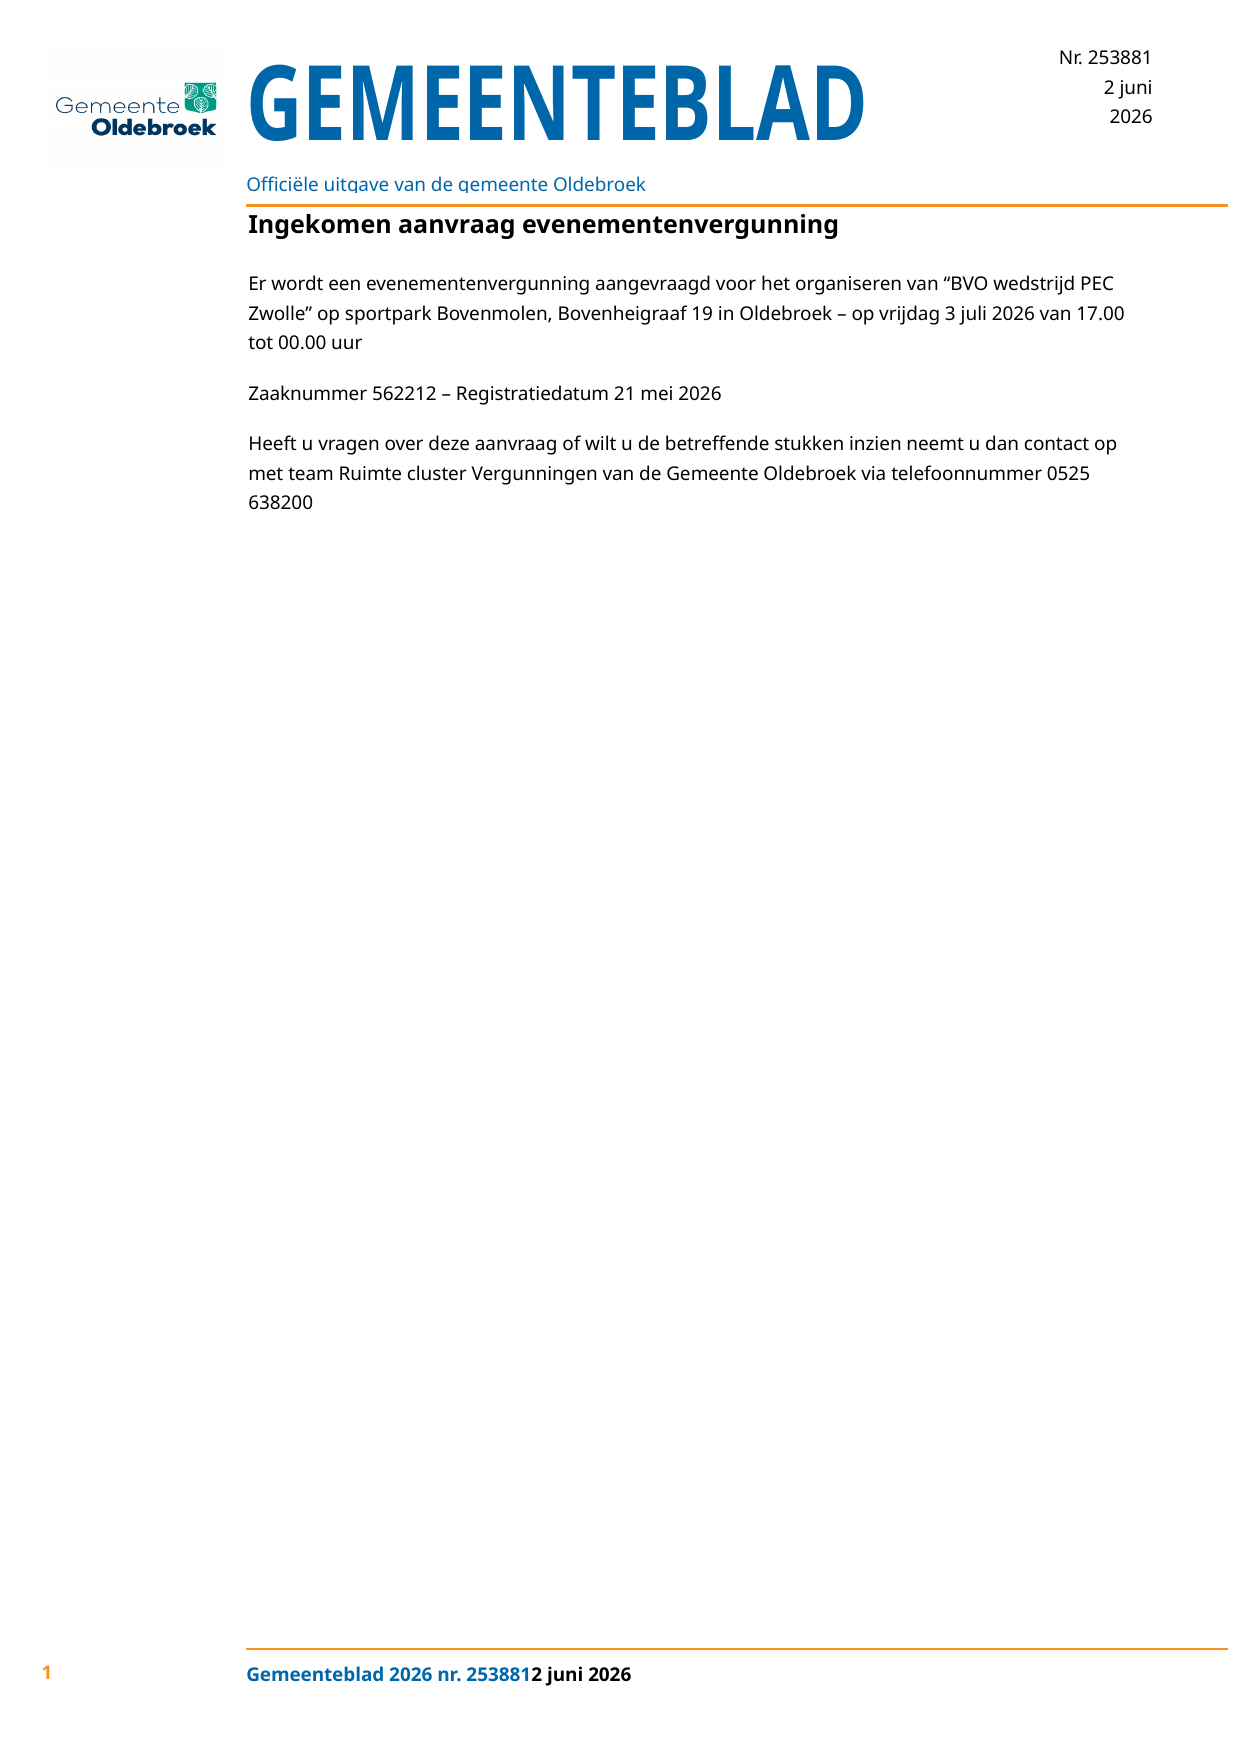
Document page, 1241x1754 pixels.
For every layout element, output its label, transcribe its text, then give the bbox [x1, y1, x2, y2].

text Heeft u vragen over deze aanvraag of wilt u de betreffende stukken inzien neemt u dan contact op met team Ruimte cluster Vergunningen van de Gemeente Oldebroek via telefoonnummer 0525 638200 [248, 430, 1152, 515]
text Ingekomen aanvraag evenementenvergunning [248, 207, 1152, 241]
text Zaaknummer 562212 – Registratiedatum 21 mei 2026 [248, 380, 1152, 406]
picture [41, 47, 231, 172]
text Er wordt een evenementenvergunning aangevraagd voor het organiseren van “BVO wedstrijd PEC Zwolle” op sportpark Bovenmolen, Bovenheigraaf 19 in Oldebroek – op vrijdag 3 juli 2026 van 17.00 tot 00.00 uur [248, 270, 1152, 355]
